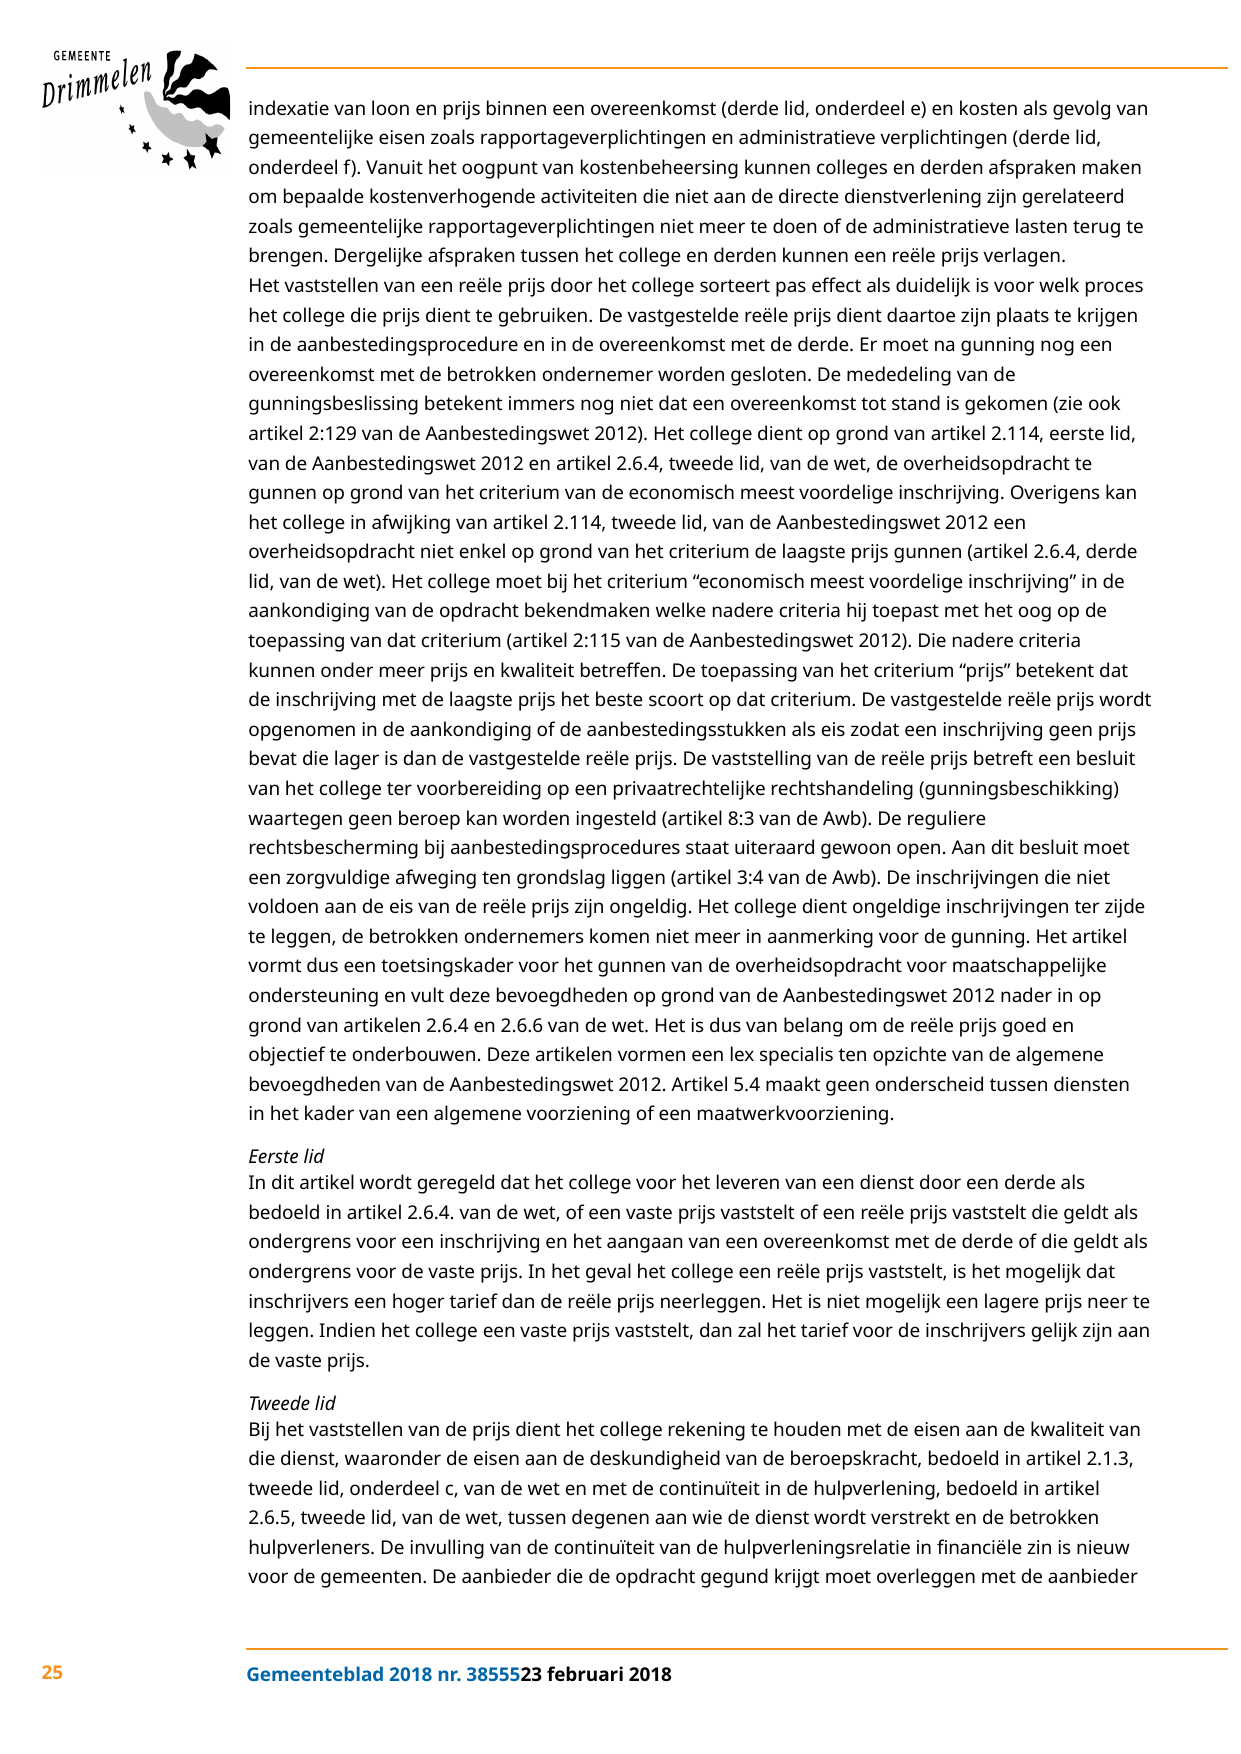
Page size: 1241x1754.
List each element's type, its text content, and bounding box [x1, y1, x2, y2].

text indexatie van loon en prijs binnen een overeenkomst (derde lid, onderdeel e) en kosten als gevolg van gemeentelijke eisen zoals rapportageverplichtingen en administratieve verplichtingen (derde lid, onderdeel f). Vanuit het oogpunt van kostenbeheersing kunnen colleges en derden afspraken maken om bepaalde kostenverhogende activiteiten die niet aan de directe dienstverlening zijn gerelateerd zoals gemeentelijke rapportageverplichtingen niet meer te doen of de administratieve lasten terug te brengen. Dergelijke afspraken tussen het college en derden kunnen een reële prijs verlagen. [248, 95, 1152, 268]
picture [41, 47, 231, 172]
text Eerste lid [248, 1144, 1152, 1169]
text Bij het vaststellen van de prijs dient het college rekening te houden met de eisen aan de kwaliteit van die dienst, waaronder de eisen aan de deskundigheid van de beroepskracht, bedoeld in artikel 2.1.3, tweede lid, onderdeel c, van de wet en met de continuïteit in de hulpverlening, bedoeld in artikel 2.6.5, tweede lid, van de wet, tussen degenen aan wie de dienst wordt verstrekt en de betrokken hulpverleners. De invulling van de continuïteit van de hulpverleningsrelatie in financiële zin is nieuw voor de gemeenten. De aanbieder die de opdracht gegund krijgt moet overleggen met de aanbieder [248, 1416, 1152, 1589]
text Tweede lid [248, 1390, 1152, 1416]
text In dit artikel wordt geregeld dat het college voor het leveren van een dienst door een derde als bedoeld in artikel 2.6.4. van de wet, of een vaste prijs vaststelt of een reële prijs vaststelt die geldt als ondergrens voor een inschrijving en het aangaan van een overeenkomst met de derde of die geldt als ondergrens voor de vaste prijs. In het geval het college een reële prijs vaststelt, is het mogelijk dat inschrijvers een hoger tarief dan de reële prijs neerleggen. Het is niet mogelijk een lagere prijs neer te leggen. Indien het college een vaste prijs vaststelt, dan zal het tarief voor de inschrijvers gelijk zijn aan de vaste prijs. [248, 1169, 1152, 1373]
text Het vaststellen van een reële prijs door het college sorteert pas effect als duidelijk is voor welk proces het college die prijs dient te gebruiken. De vastgestelde reële prijs dient daartoe zijn plaats te krijgen in de aanbestedingsprocedure en in de overeenkomst met de derde. Er moet na gunning nog een overeenkomst met de betrokken ondernemer worden gesloten. De mededeling van de gunningsbeslissing betekent immers nog niet dat een overeenkomst tot stand is gekomen (zie ook artikel 2:129 van de Aanbestedingswet 2012). Het college dient op grond van artikel 2.114, eerste lid, van de Aanbestedingswet 2012 en artikel 2.6.4, tweede lid, van de wet, de overheidsopdracht te gunnen op grond van het criterium van de economisch meest voordelige inschrijving. Overigens kan het college in afwijking van artikel 2.114, tweede lid, van de Aanbestedingswet 2012 een overheidsopdracht niet enkel op grond van het criterium de laagste prijs gunnen (artikel 2.6.4, derde lid, van de wet). Het college moet bij het criterium “economisch meest voordelige inschrijving” in de aankondiging van de opdracht bekendmaken welke nadere criteria hij toepast met het oog op de toepassing van dat criterium (artikel 2:115 van de Aanbestedingswet 2012). Die nadere criteria kunnen onder meer prijs en kwaliteit betreffen. De toepassing van het criterium “prijs” betekent dat de inschrijving met de laagste prijs het beste scoort op dat criterium. De vastgestelde reële prijs wordt opgenomen in de aankondiging of de aanbestedingsstukken als eis zodat een inschrijving geen prijs bevat die lager is dan de vastgestelde reële prijs. De vaststelling van de reële prijs betreft een besluit van het college ter voorbereiding op een privaatrechtelijke rechtshandeling (gunningsbeschikking) waartegen geen beroep kan worden ingesteld (artikel 8:3 van de Awb). De reguliere rechtsbescherming bij aanbestedingsprocedures staat uiteraard gewoon open. Aan dit besluit moet een zorgvuldige afweging ten grondslag liggen (artikel 3:4 van de Awb). De inschrijvingen die niet voldoen aan de eis van de reële prijs zijn ongeldig. Het college dient ongeldige inschrijvingen ter zijde te leggen, de betrokken ondernemers komen niet meer in aanmerking voor de gunning. Het artikel vormt dus een toetsingskader voor het gunnen van de overheidsopdracht voor maatschappelijke ondersteuning en vult deze bevoegdheden op grond van de Aanbestedingswet 2012 nader in op grond van artikelen 2.6.4 en 2.6.6 van de wet. Het is dus van belang om de reële prijs goed en objectief te onderbouwen. Deze artikelen vormen een lex specialis ten opzichte van de algemene bevoegdheden van de Aanbestedingswet 2012. Artikel 5.4 maakt geen onderscheid tussen diensten in het kader van een algemene voorziening of een maatwerkvoorziening. [248, 272, 1152, 1126]
